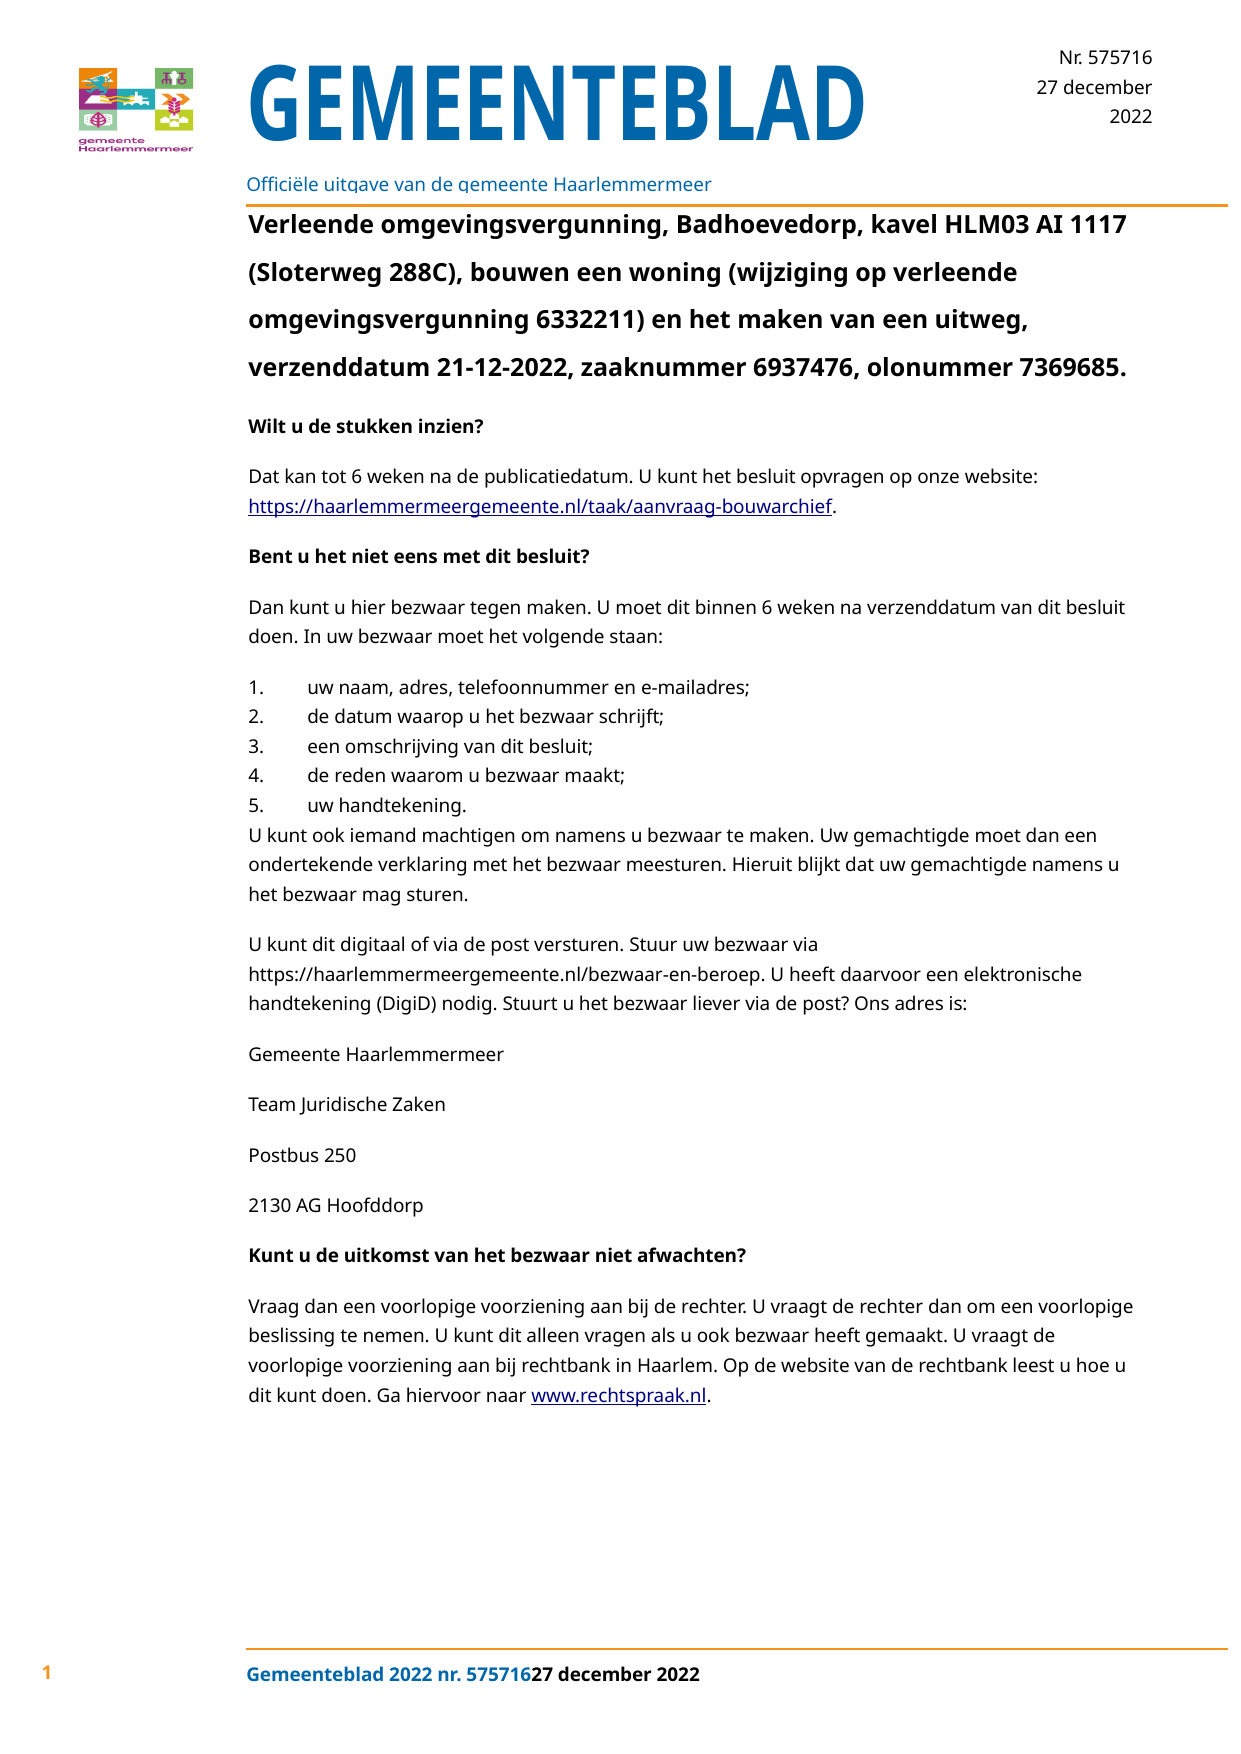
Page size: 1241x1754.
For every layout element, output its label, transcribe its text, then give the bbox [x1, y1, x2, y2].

list uw handtekening. [248, 792, 1152, 818]
list de reden waarom u bezwaar maakt; [248, 763, 1152, 788]
list uw naam, adres, telefoonnummer en e-mailadres; [248, 674, 1152, 700]
text Dan kunt u hier bezwaar tegen maken. U moet dit binnen 6 weken na verzenddatum van dit besluit doen. In uw bezwaar moet het volgende staan: [248, 594, 1152, 649]
text Dat kan tot 6 weken na de publicatiedatum. U kunt het besluit opvragen op onze website: https://haarlemmermeergemeente.nl/taak/aanvraag-bouwarchief. [248, 463, 1152, 519]
picture [41, 47, 231, 172]
text Bent u het niet eens met dit besluit? [248, 543, 1152, 569]
text Team Juridische Zaken [248, 1091, 1152, 1117]
text Postbus 250 [248, 1142, 1152, 1168]
text Gemeente Haarlemmermeer [248, 1041, 1152, 1067]
text Vraag dan een voorlopige voorziening aan bij de rechter. U vraagt de rechter dan om een voorlopige beslissing te nemen. U kunt dit alleen vragen als u ook bezwaar heeft gemaakt. U vraagt de voorlopige voorziening aan bij rechtbank in Haarlem. Op de website van de rechtbank leest u hoe u dit kunt doen. Ga hiervoor naar www.rechtspraak.nl. [248, 1293, 1152, 1408]
text 2130 AG Hoofddorp [248, 1192, 1152, 1218]
list een omschrijving van dit besluit; [248, 733, 1152, 759]
text Wilt u de stukken inzien? [248, 413, 1152, 439]
text U kunt ook iemand machtigen om namens u bezwaar te maken. Uw gemachtigde moet dan een ondertekende verklaring met het bezwaar meesturen. Hieruit blijkt dat uw gemachtigde namens u het bezwaar mag sturen. [248, 822, 1152, 907]
list de datum waarop u het bezwaar schrijft; [248, 703, 1152, 729]
text U kunt dit digitaal of via de post versturen. Stuur uw bezwaar via https://haarlemmermeergemeente.nl/bezwaar-en-beroep. U heeft daarvoor een elektronische handtekening (DigiD) nodig. Stuurt u het bezwaar liever via de post? Ons adres is: [248, 931, 1152, 1016]
text Kunt u de uitkomst van het bezwaar niet afwachten? [248, 1243, 1152, 1268]
text Verleende omgevingsvergunning, Badhoevedorp, kavel HLM03 AI 1117 (Sloterweg 288C), bouwen een woning (wijziging op verleende omgevingsvergunning 6332211) en het maken van een uitweg, verzenddatum 21-12-2022, zaaknummer 6937476, olonummer 7369685. [248, 207, 1152, 384]
